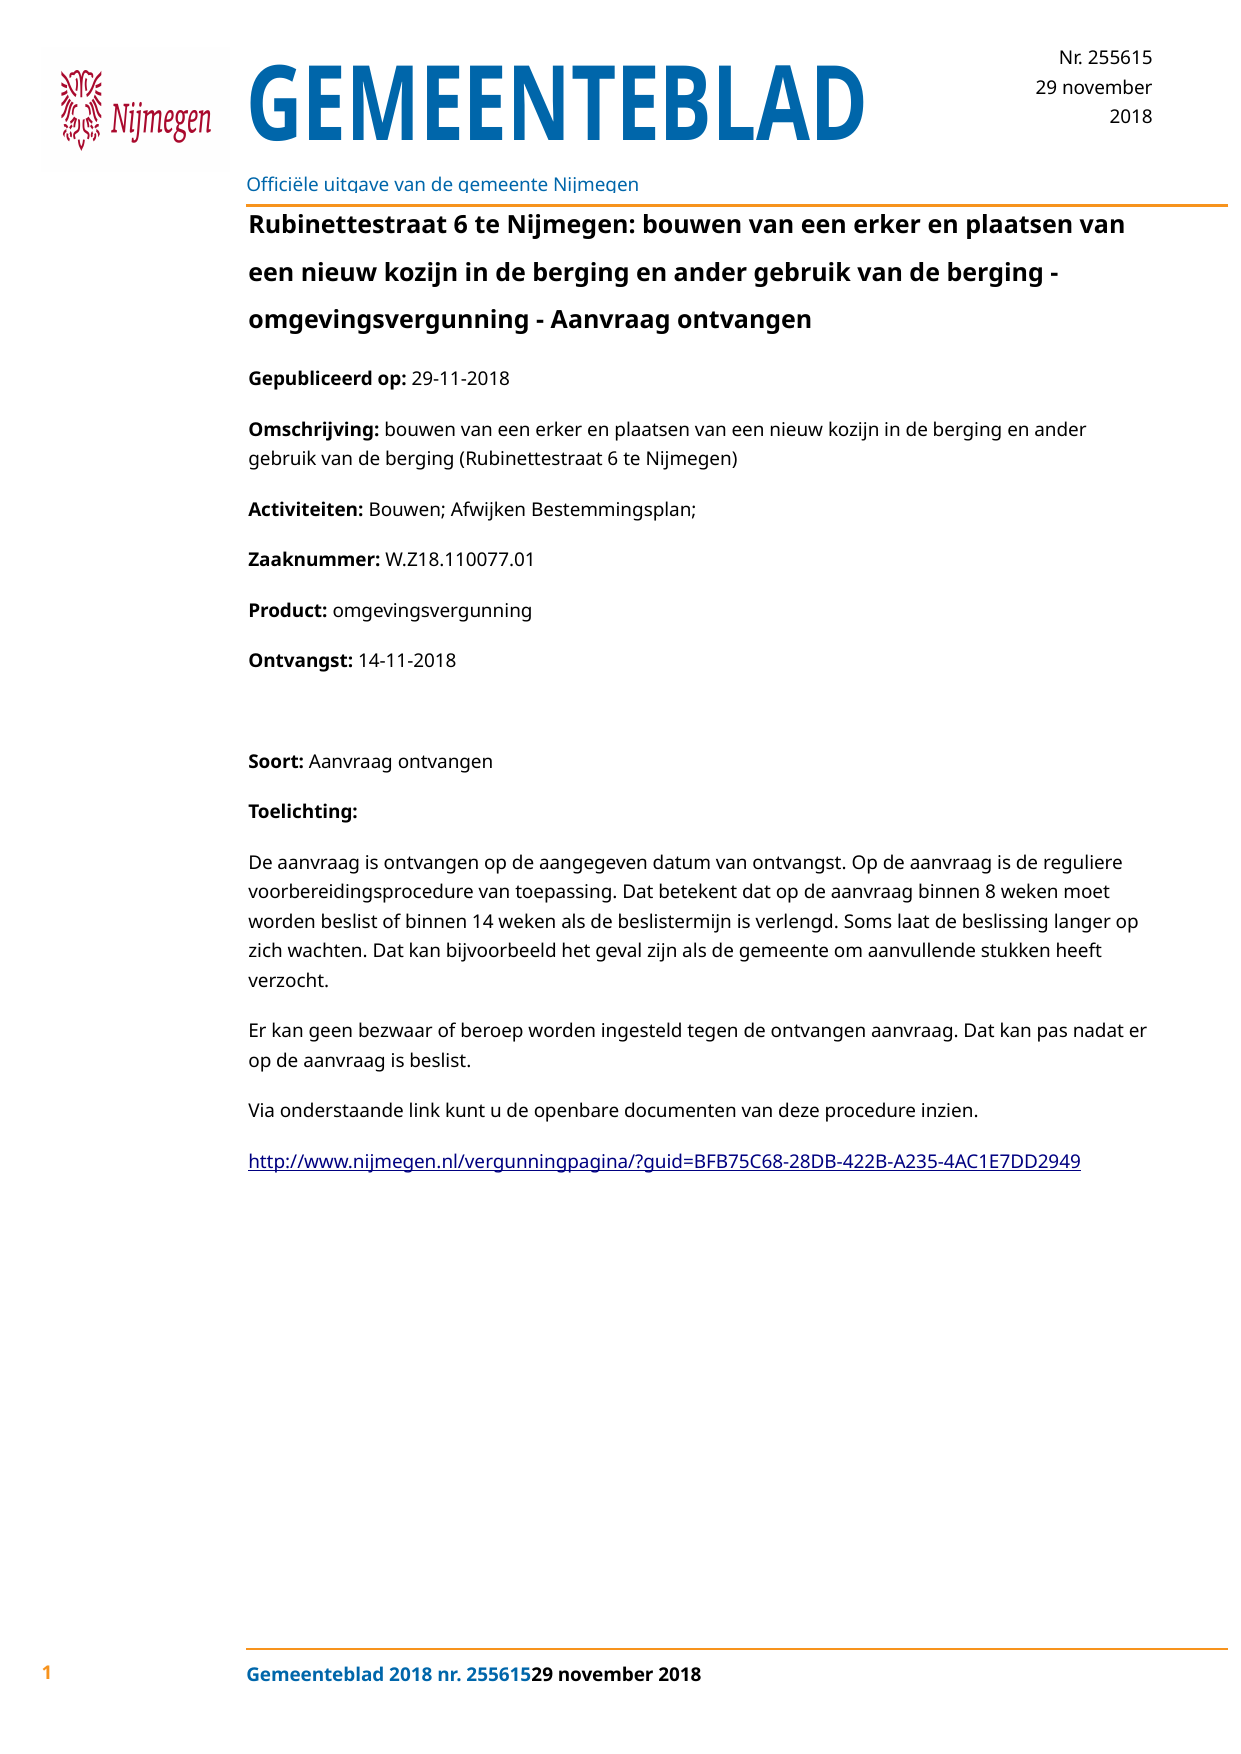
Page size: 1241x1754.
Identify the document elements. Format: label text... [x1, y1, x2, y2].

text Gepubliceerd op: 29-11-2018 [248, 366, 1152, 391]
text Zaaknummer: W.Z18.110077.01 [248, 546, 1152, 572]
text Omschrijving: bouwen van een erker en plaatsen van een nieuw kozijn in de berging en ander gebruik van de berging (Rubinettestraat 6 te Nijmegen) [248, 416, 1152, 471]
text Toelichting: [248, 798, 1152, 824]
text Activiteiten: Bouwen; Afwijken Bestemmingsplan; [248, 496, 1152, 522]
text http://www.nijmegen.nl/vergunningpagina/?guid=BFB75C68-28DB-422B-A235-4AC1E7DD2949 [248, 1148, 1152, 1174]
picture [41, 47, 231, 172]
text De aanvraag is ontvangen op de aangegeven datum van ontvangst. Op de aanvraag is de reguliere voorbereidingsprocedure van toepassing. Dat betekent dat op de aanvraag binnen 8 weken moet worden beslist of binnen 14 weken als de beslistermijn is verlengd. Soms laat de beslissing langer op zich wachten. Dat kan bijvoorbeeld het geval zijn als de gemeente om aanvullende stukken heeft verzocht. [248, 849, 1152, 993]
text Product: omgevingsvergunning [248, 597, 1152, 622]
text Soort: Aanvraag ontvangen [248, 748, 1152, 774]
text Ontvangst: 14-11-2018 [248, 647, 1152, 673]
text Rubinettestraat 6 te Nijmegen: bouwen van een erker en plaatsen van een nieuw kozijn in de berging en ander gebruik van de berging - omgevingsvergunning - Aanvraag ontvangen [248, 207, 1152, 336]
text Via onderstaande link kunt u de openbare documenten van deze procedure inzien. [248, 1098, 1152, 1123]
text Er kan geen bezwaar of beroep worden ingesteld tegen de ontvangen aanvraag. Dat kan pas nadat er op de aanvraag is beslist. [248, 1018, 1152, 1073]
